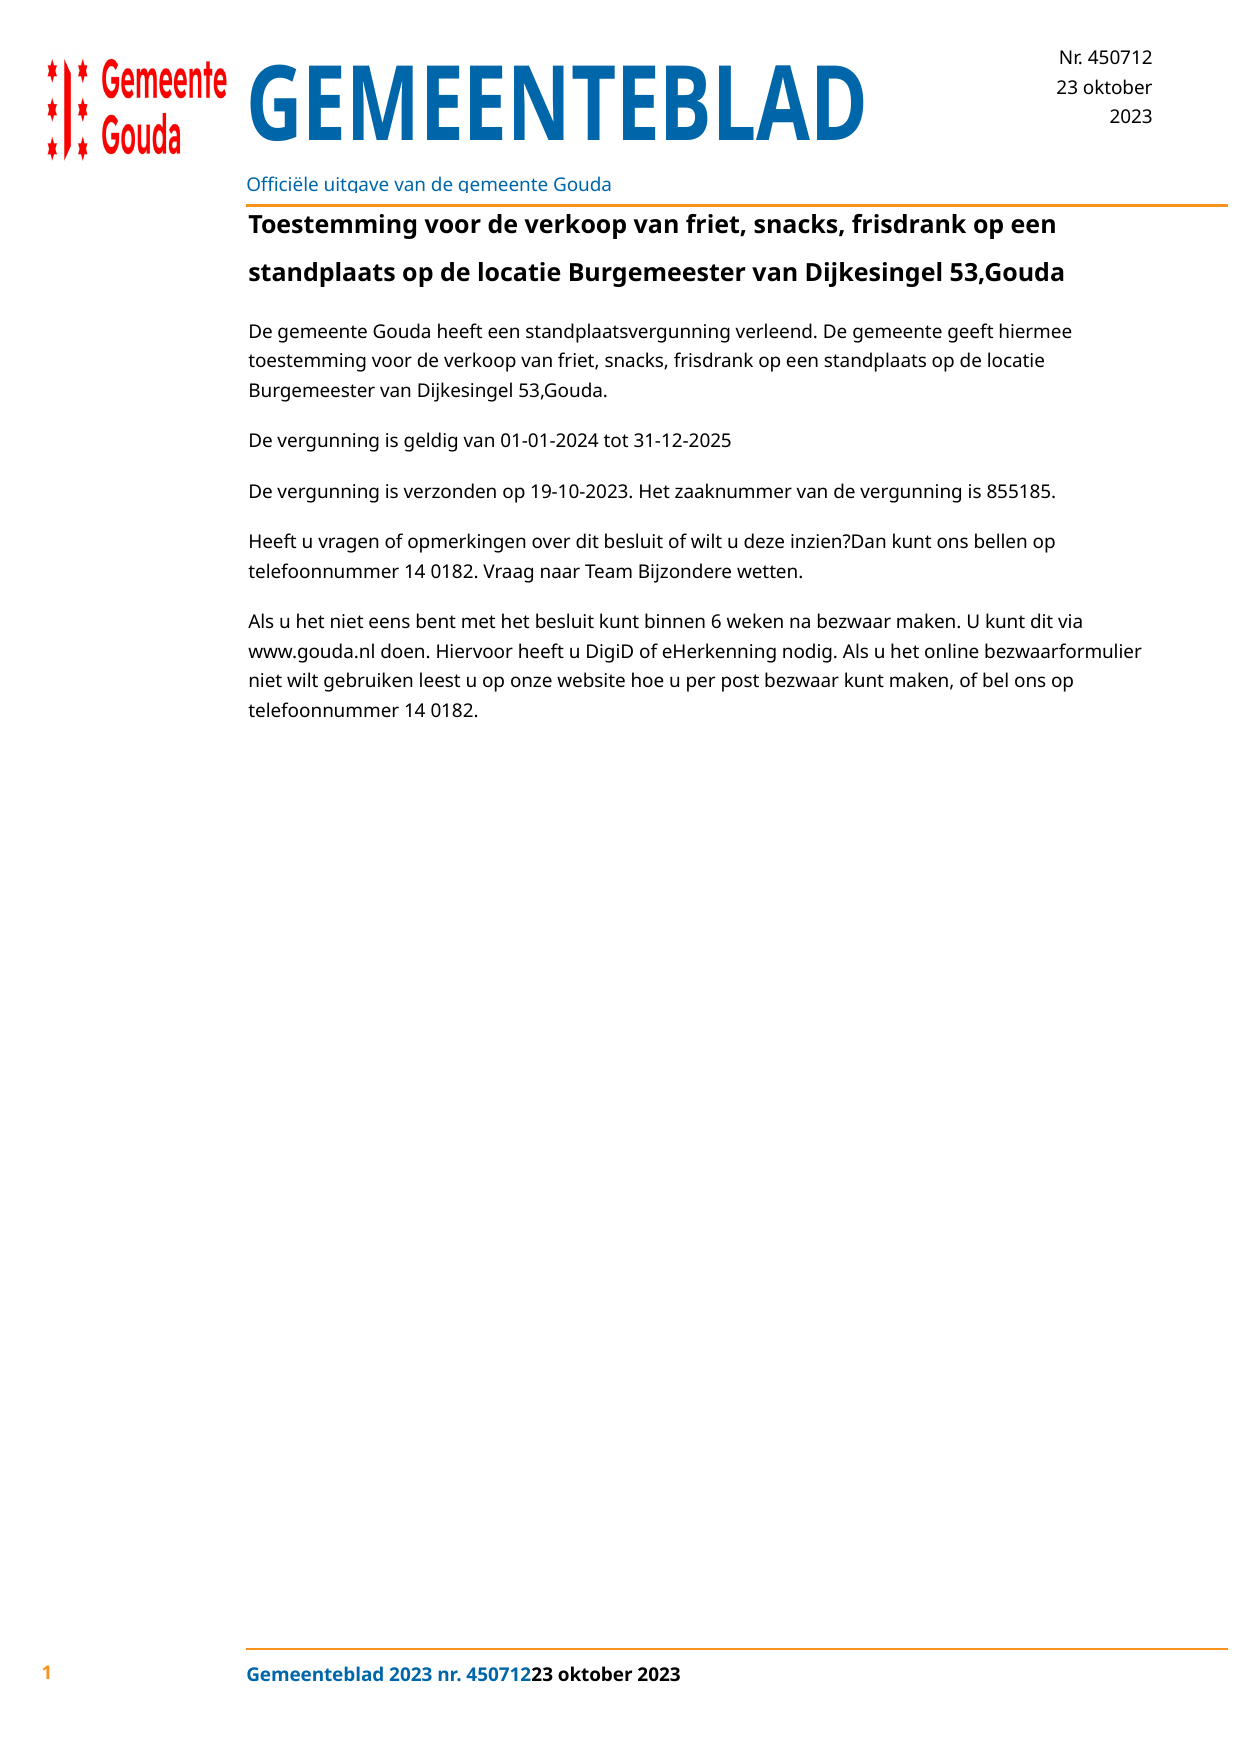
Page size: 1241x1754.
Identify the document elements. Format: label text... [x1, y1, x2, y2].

text Toestemming voor de verkoop van friet, snacks, frisdrank op een standplaats op de locatie Burgemeester van Dijkesingel 53,Gouda [248, 207, 1152, 288]
text Heeft u vragen of opmerkingen over dit besluit of wilt u deze inzien?Dan kunt ons bellen op telefoonnummer 14 0182. Vraag naar Team Bijzondere wetten. [248, 528, 1152, 584]
text De vergunning is verzonden op 19-10-2023. Het zaaknummer van de vergunning is 855185. [248, 478, 1152, 504]
text De vergunning is geldig van 01-01-2024 tot 31-12-2025 [248, 427, 1152, 453]
picture [41, 47, 231, 172]
text De gemeente Gouda heeft een standplaatsvergunning verleend. De gemeente geeft hiermee toestemming voor de verkoop van friet, snacks, frisdrank op een standplaats op de locatie Burgemeester van Dijkesingel 53,Gouda. [248, 318, 1152, 403]
text Als u het niet eens bent met het besluit kunt binnen 6 weken na bezwaar maken. U kunt dit via www.gouda.nl doen. Hiervoor heeft u DigiD of eHerkenning nodig. Als u het online bezwaarformulier niet wilt gebruiken leest u op onze website hoe u per post bezwaar kunt maken, of bel ons op telefoonnummer 14 0182. [248, 608, 1152, 723]
